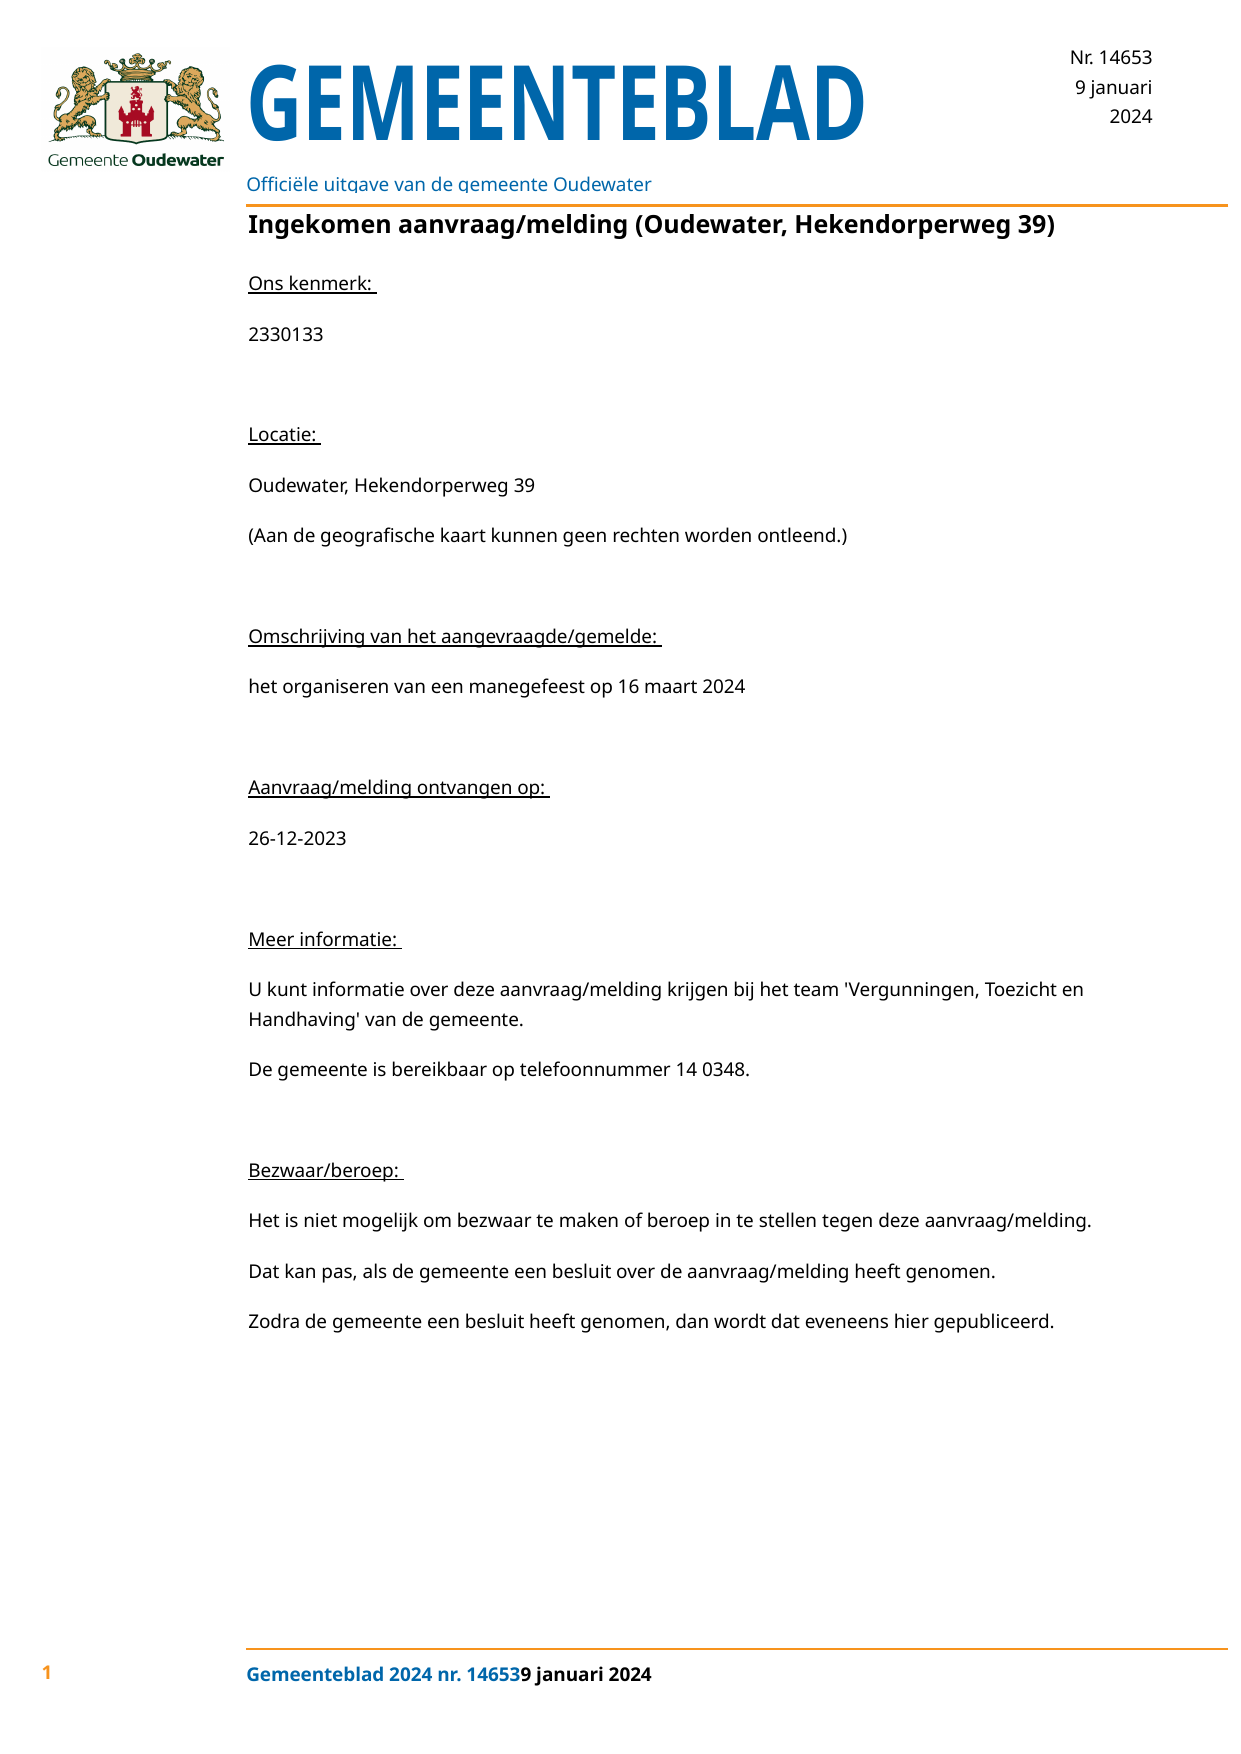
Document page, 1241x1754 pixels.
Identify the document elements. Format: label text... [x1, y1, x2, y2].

text Het is niet mogelijk om bezwaar te maken of beroep in te stellen tegen deze aanvraag/melding. [248, 1207, 1152, 1233]
text Oudewater, Hekendorperweg 39 [248, 472, 1152, 498]
text Meer informatie: [248, 926, 1152, 951]
text 26-12-2023 [248, 825, 1152, 851]
text (Aan de geografische kaart kunnen geen rechten worden ontleend.) [248, 522, 1152, 548]
text De gemeente is bereikbaar op telefoonnummer 14 0348. [248, 1056, 1152, 1082]
text Ons kenmerk: [248, 270, 1152, 296]
text Ingekomen aanvraag/melding (Oudewater, Hekendorperweg 39) [248, 207, 1152, 241]
text Locatie: [248, 422, 1152, 447]
text U kunt informatie over deze aanvraag/melding krijgen bij het team 'Vergunningen, Toezicht en Handhaving' van de gemeente. [248, 976, 1152, 1031]
text Bezwaar/beroep: [248, 1157, 1152, 1183]
text Omschrijving van het aangevraagde/gemelde: [248, 623, 1152, 649]
text 2330133 [248, 321, 1152, 346]
text Aanvraag/melding ontvangen op: [248, 774, 1152, 800]
text het organiseren van een manegefeest op 16 maart 2024 [248, 674, 1152, 699]
picture [41, 47, 231, 172]
text Zodra de gemeente een besluit heeft genomen, dan wordt dat eveneens hier gepubliceerd. [248, 1308, 1152, 1334]
text Dat kan pas, als de gemeente een besluit over de aanvraag/melding heeft genomen. [248, 1258, 1152, 1283]
